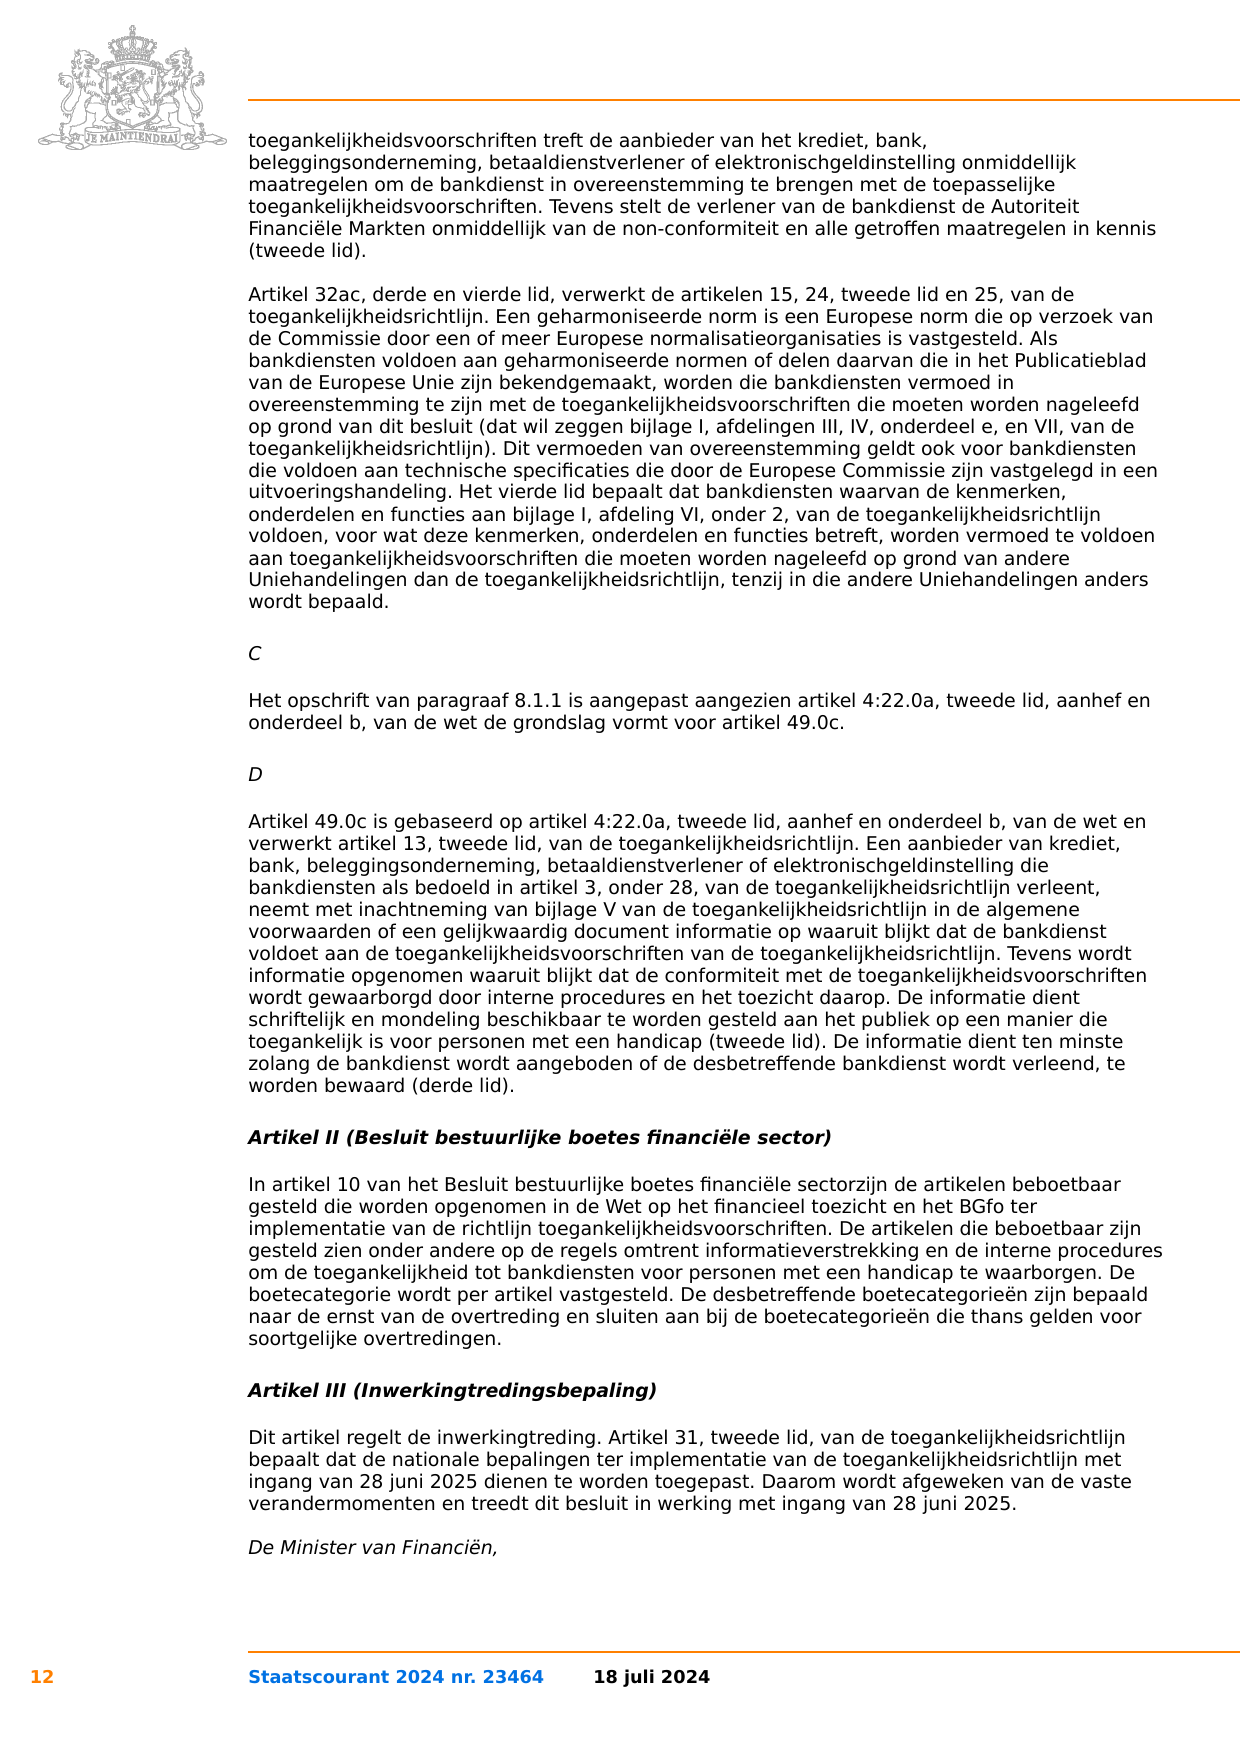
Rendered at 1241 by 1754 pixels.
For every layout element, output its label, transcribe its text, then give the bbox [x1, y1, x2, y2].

text Artikel 49.0c is gebaseerd op artikel 4:22.0a, tweede lid, aanhef en onderdeel b, van de wet en verwerkt artikel 13, tweede lid, van de toegankelijkheidsrichtlijn. Een aanbieder van krediet, bank, beleggingsonderneming, betaaldienstverlener of elektronischgeldinstelling die bankdiensten als bedoeld in artikel 3, onder 28, van de toegankelijkheidsrichtlijn verleent, neemt met inachtneming van bijlage V van de toegankelijkheidsrichtlijn in de algemene voorwaarden of een gelijkwaardig document informatie op waaruit blijkt dat de bankdienst voldoet aan de toegankelijkheidsvoorschriften van de toegankelijkheidsrichtlijn. Tevens wordt informatie opgenomen waaruit blijkt dat de conformiteit met de toegankelijkheidsvoorschriften wordt gewaarborgd door interne procedures en het toezicht daarop. De informatie dient schriftelijk en mondeling beschikbaar te worden gesteld aan het publiek op een manier die toegankelijk is voor personen met een handicap (tweede lid). De informatie dient ten minste zolang de bankdienst wordt aangeboden of de desbetreffende bankdienst wordt verleend, te worden bewaard (derde lid). [248, 811, 1163, 1097]
text In artikel 10 van het Besluit bestuurlijke boetes financiële sectorzijn de artikelen beboetbaar gesteld die worden opgenomen in de Wet op het financieel toezicht en het BGfo ter implementatie van de richtlijn toegankelijkheidsvoorschriften. De artikelen die beboetbaar zijn gesteld zien onder andere op de regels omtrent informatieverstrekking en de interne procedures om de toegankelijkheid tot bankdiensten voor personen met een handicap te waarborgen. De boetecategorie wordt per artikel vastgesteld. De desbetreffende boetecategorieën zijn bepaald naar de ernst van de overtreding en sluiten aan bij de boetecategorieën die thans gelden voor soortgelijke overtredingen. [248, 1174, 1163, 1350]
subtitle D [248, 764, 1163, 786]
subtitle C [248, 643, 1163, 665]
text Dit artikel regelt de inwerkingtreding. Artikel 31, tweede lid, van de toegankelijkheidsrichtlijn bepaalt dat de nationale bepalingen ter implementatie van de toegankelijkheidsrichtlijn met ingang van 28 juni 2025 dienen te worden toegepast. Daarom wordt afgeweken van de vaste verandermomenten en treedt dit besluit in werking met ingang van 28 juni 2025. [248, 1427, 1163, 1515]
text De Minister van Financiën, [248, 1537, 1163, 1558]
text toegankelijkheidsvoorschriften treft de aanbieder van het krediet, bank, beleggingsonderneming, betaaldienstverlener of elektronischgeldinstelling onmiddellijk maatregelen om de bankdienst in overeenstemming te brengen met de toepasselijke toegankelijkheidsvoorschriften. Tevens stelt de verlener van de bankdienst de Autoriteit Financiële Markten onmiddellijk van de non-conformiteit en alle getroffen maatregelen in kennis (tweede lid). [248, 130, 1163, 262]
text Het opschrift van paragraaf 8.1.1 is aangepast aangezien artikel 4:22.0a, tweede lid, aanhef en onderdeel b, van de wet de grondslag vormt voor artikel 49.0c. [248, 690, 1163, 734]
text Artikel 32ac, derde en vierde lid, verwerkt de artikelen 15, 24, tweede lid en 25, van de toegankelijkheidsrichtlijn. Een geharmoniseerde norm is een Europese norm die op verzoek van de Commissie door een of meer Europese normalisatieorganisaties is vastgesteld. Als bankdiensten voldoen aan geharmoniseerde normen of delen daarvan die in het Publicatieblad van de Europese Unie zijn bekendgemaakt, worden die bankdiensten vermoed in overeenstemming te zijn met de toegankelijkheidsvoorschriften die moeten worden nageleefd op grond van dit besluit (dat wil zeggen bijlage I, afdelingen III, IV, onderdeel e, en VII, van de toegankelijkheidsrichtlijn). Dit vermoeden van overeenstemming geldt ook voor bankdiensten die voldoen aan technische specificaties die door de Europese Commissie zijn vastgelegd in een uitvoeringshandeling. Het vierde lid bepaalt dat bankdiensten waarvan de kenmerken, onderdelen en functies aan bijlage I, afdeling VI, onder 2, van de toegankelijkheidsrichtlijn voldoen, voor wat deze kenmerken, onderdelen en functies betreft, worden vermoed te voldoen aan toegankelijkheidsvoorschriften die moeten worden nageleefd op grond van andere Uniehandelingen dan de toegankelijkheidsrichtlijn, tenzij in die andere Uniehandelingen anders wordt bepaald. [248, 284, 1163, 613]
subtitle Artikel III (Inwerkingtredingsbepaling) [248, 1380, 1163, 1402]
picture [38, 25, 227, 150]
subtitle Artikel II (Besluit bestuurlijke boetes financiële sector) [248, 1127, 1163, 1149]
